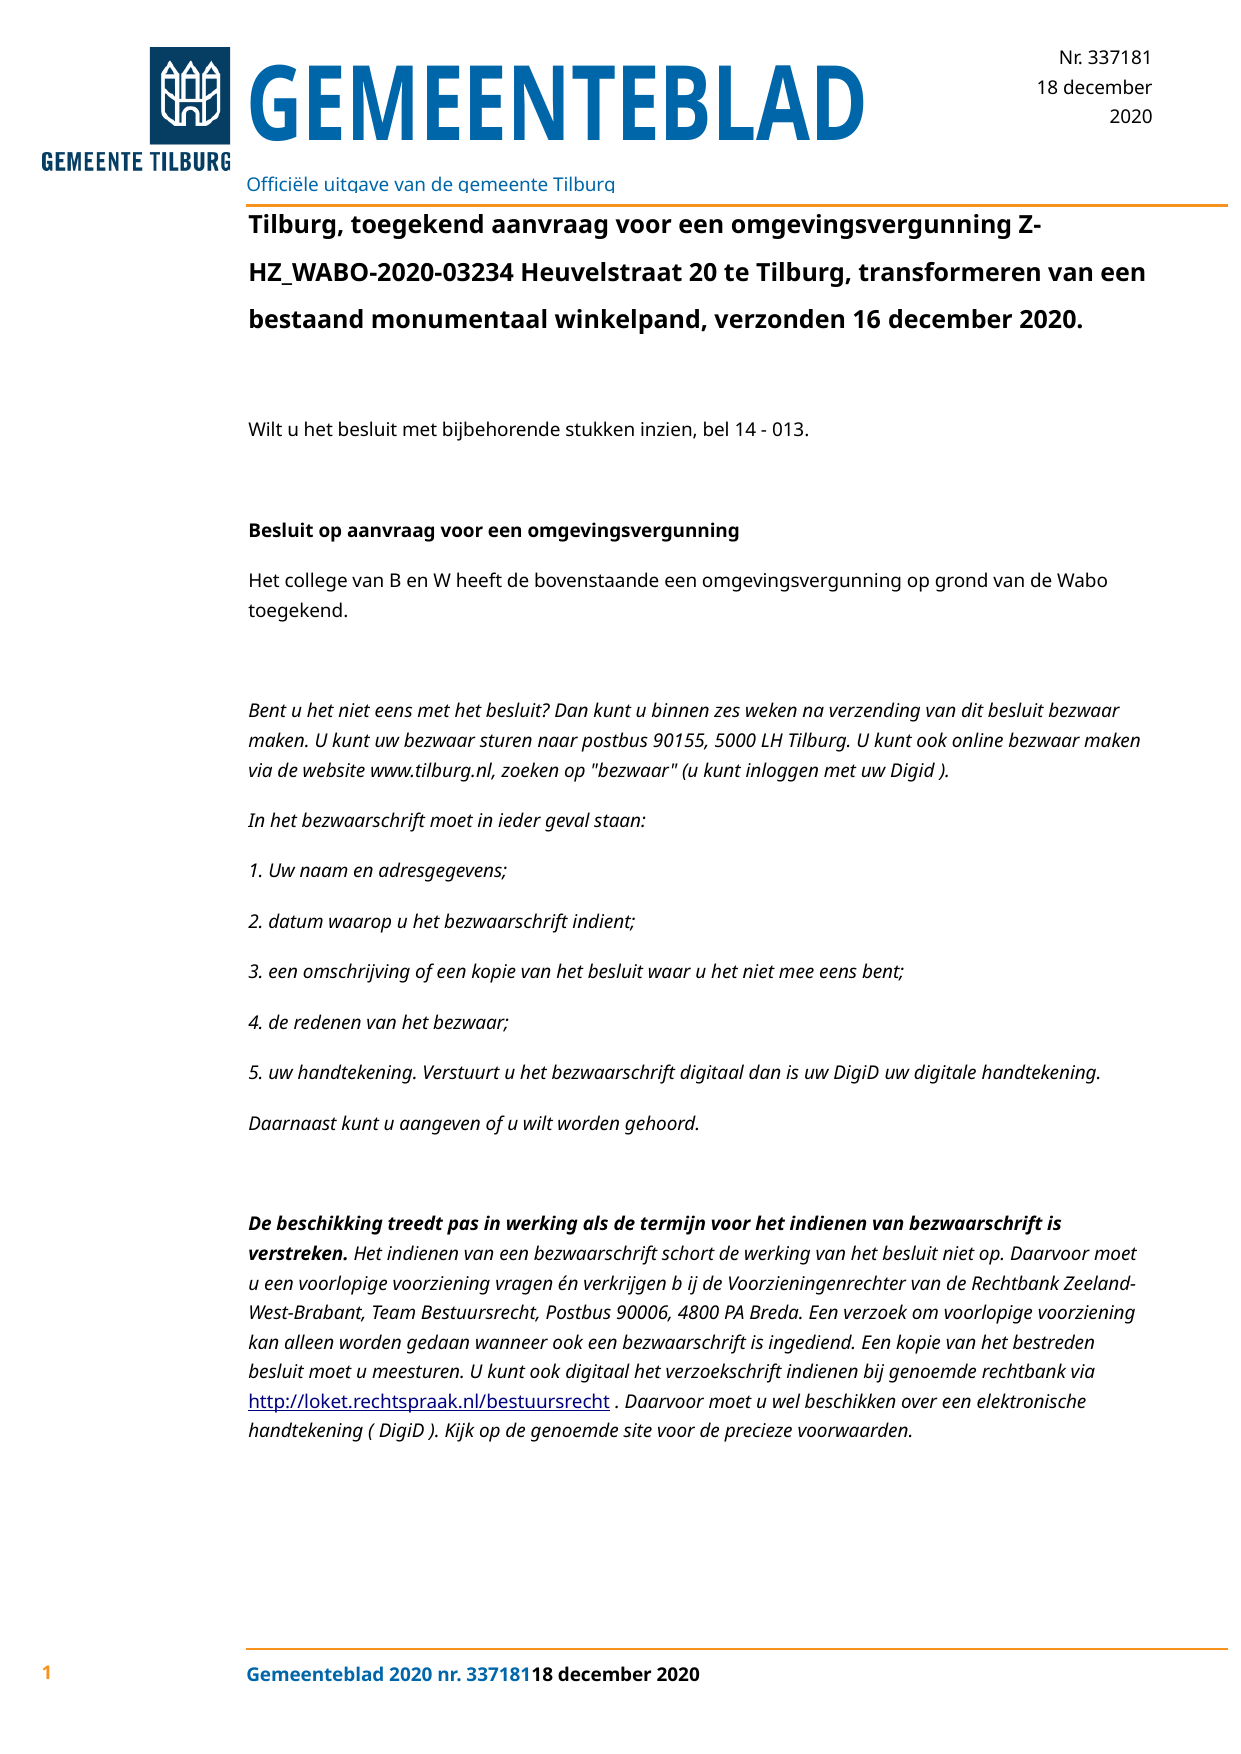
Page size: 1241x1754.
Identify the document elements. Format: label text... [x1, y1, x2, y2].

text 5. uw handtekening. Verstuurt u het bezwaarschrift digitaal dan is uw DigiD uw digitale handtekening. [248, 1059, 1152, 1085]
text 4. de redenen van het bezwaar; [248, 1009, 1152, 1034]
text 3. een omschrijving of een kopie van het besluit waar u het niet mee eens bent; [248, 958, 1152, 984]
text 2. datum waarop u het bezwaarschrift indient; [248, 908, 1152, 934]
text In het bezwaarschrift moet in ieder geval staan: [248, 807, 1152, 833]
text Bent u het niet eens met het besluit? Dan kunt u binnen zes weken na verzending van dit besluit bezwaar maken. U kunt uw bezwaar sturen naar postbus 90155, 5000 LH Tilburg. U kunt ook online bezwaar maken via de website www.tilburg.nl, zoeken op "bezwaar" (u kunt inloggen met uw Digid ). [248, 698, 1152, 782]
text Besluit op aanvraag voor een omgevingsvergunning [248, 517, 1152, 542]
text 1. Uw naam en adresgegevens; [248, 858, 1152, 883]
text Tilburg, toegekend aanvraag voor een omgevingsvergunning Z-HZ_WABO-2020-03234 Heuvelstraat 20 te Tilburg, transformeren van een bestaand monumentaal winkelpand, verzonden 16 december 2020. [248, 207, 1152, 336]
text Het college van B en W heeft de bovenstaande een omgevingsvergunning op grond van de Wabo toegekend. [248, 567, 1152, 622]
text Daarnaast kunt u aangeven of u wilt worden gehoord. [248, 1110, 1152, 1135]
text De beschikking treedt pas in werking als de termijn voor het indienen van bezwaarschrift is verstreken. Het indienen van een bezwaarschrift schort de werking van het besluit niet op. Daarvoor moet u een voorlopige voorziening vragen én verkrijgen b ij de Voorzieningenrechter van de Rechtbank Zeeland-West-Brabant, Team Bestuursrecht, Postbus 90006, 4800 PA Breda. Een verzoek om voorlopige voorziening kan alleen worden gedaan wanneer ook een bezwaarschrift is ingediend. Een kopie van het bestreden besluit moet u meesturen. U kunt ook digitaal het verzoekschrift indienen bij genoemde rechtbank via http://loket.rechtspraak.nl/bestuursrecht . Daarvoor moet u wel beschikken over een elektronische handtekening ( DigiD ). Kijk op de genoemde site voor de precieze voorwaarden. [248, 1211, 1152, 1443]
picture [41, 47, 231, 172]
text Wilt u het besluit met bijbehorende stukken inzien, bel 14 - 013. [248, 416, 1152, 442]
